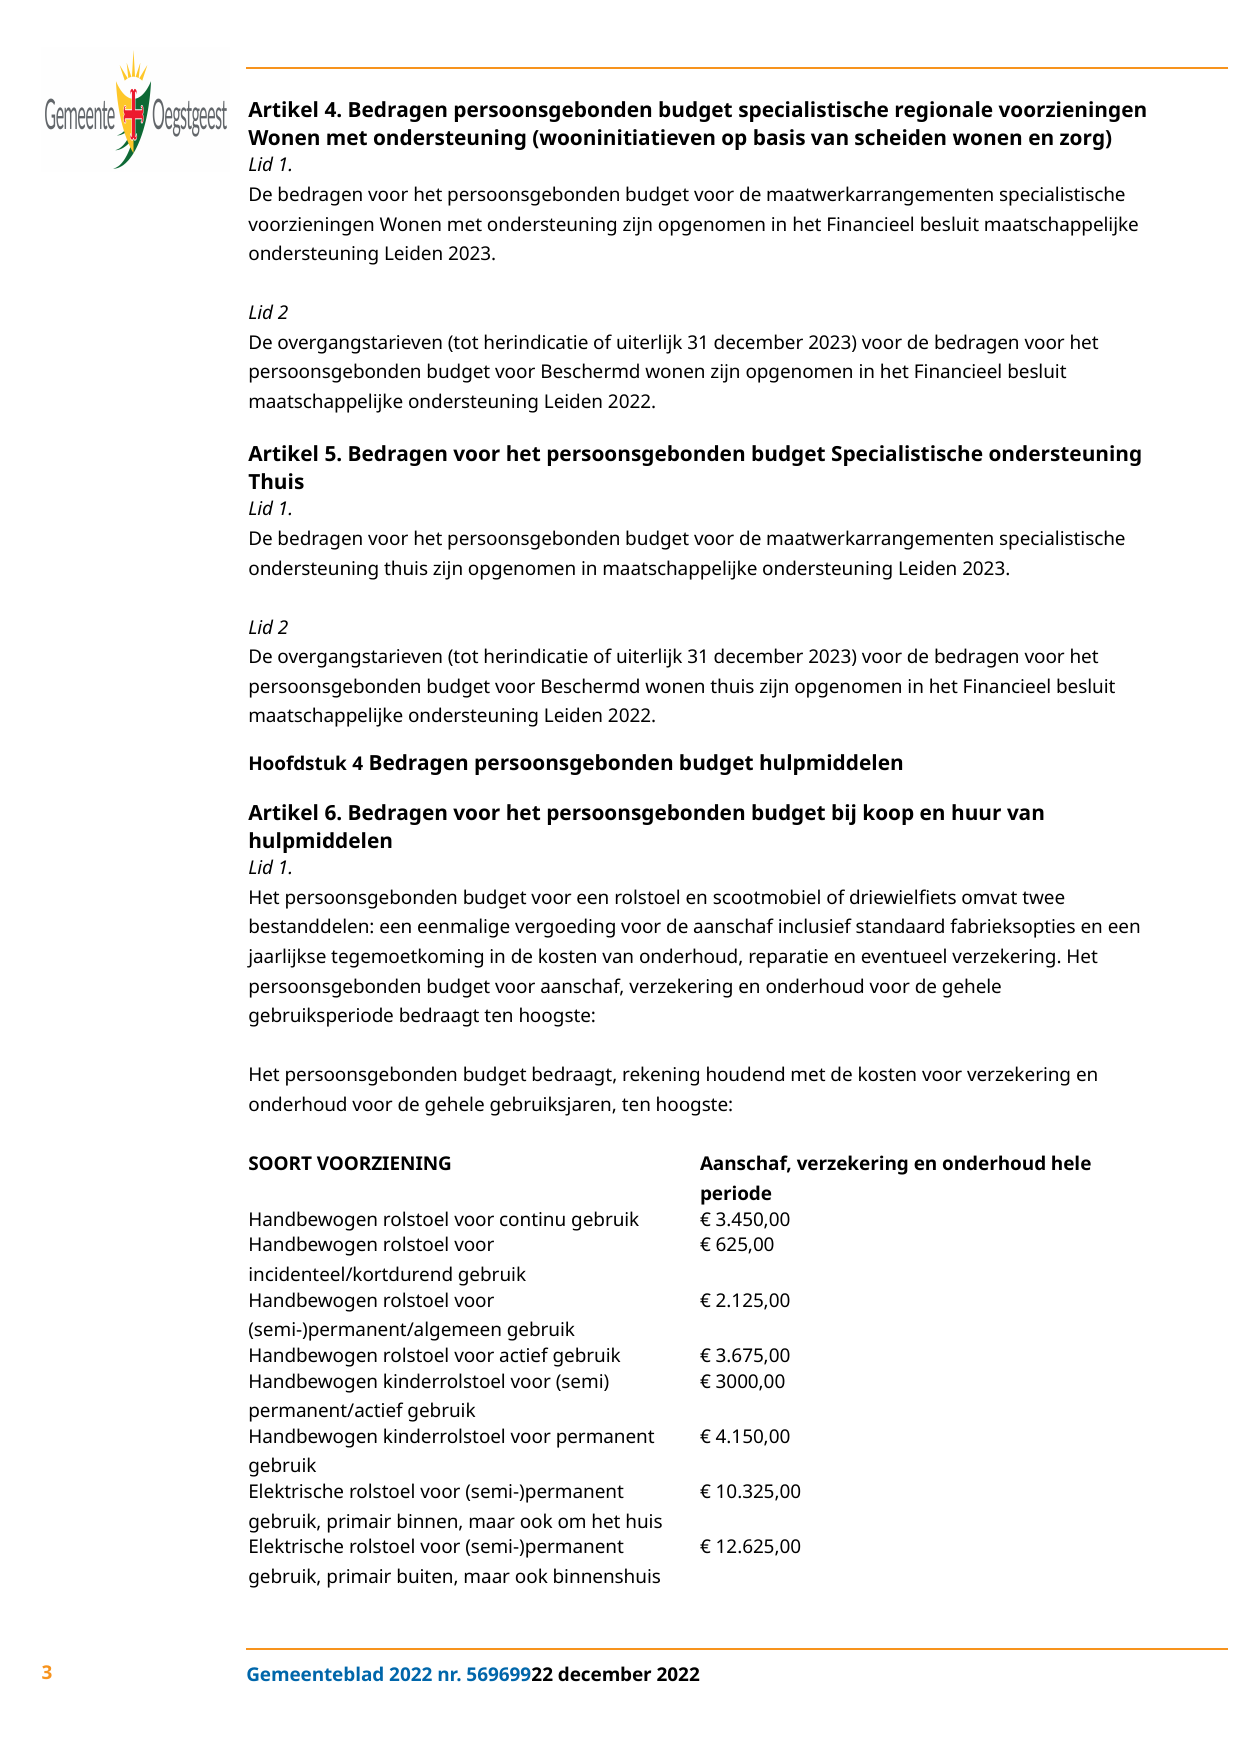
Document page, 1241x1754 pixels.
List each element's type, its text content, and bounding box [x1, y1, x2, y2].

text Het persoonsgebonden budget bedraagt, rekening houdend met de kosten voor verzekering en onderhoud voor de gehele gebruiksjaren, ten hoogste: [248, 1062, 1152, 1117]
table_header SOORT VOORZIENING [248, 1150, 700, 1206]
table_cell € 2.125,00 [700, 1287, 1152, 1342]
text Artikel 4. Bedragen persoonsgebonden budget specialistische regionale voorzieningen Wonen met ondersteuning (wooninitiatieven op basis van scheiden wonen en zorg) [248, 95, 1152, 152]
table_cell € 3000,00 [700, 1368, 1152, 1423]
table_cell Handbewogen kinderrolstoel voor permanent gebruik [248, 1423, 700, 1478]
text De overgangstarieven (tot herindicatie of uiterlijk 31 december 2023) voor de bedragen voor het persoonsgebonden budget voor Beschermd wonen zijn opgenomen in het Financieel besluit maatschappelijke ondersteuning Leiden 2022. [248, 329, 1152, 414]
table_cell € 3.450,00 [700, 1206, 1152, 1231]
text Artikel 6. Bedragen voor het persoonsgebonden budget bij koop en huur van hulpmiddelen [248, 798, 1152, 854]
text Lid 2 [248, 614, 1152, 640]
text Lid 1. [248, 854, 1152, 880]
table_cell € 3.675,00 [700, 1342, 1152, 1368]
text De bedragen voor het persoonsgebonden budget voor de maatwerkarrangementen specialistische voorzieningen Wonen met ondersteuning zijn opgenomen in het Financieel besluit maatschappelijke ondersteuning Leiden 2023. [248, 181, 1152, 266]
table_cell Handbewogen rolstoel voor actief gebruik [248, 1342, 700, 1368]
table_cell € 625,00 [700, 1231, 1152, 1287]
text Lid 1. [248, 152, 1152, 177]
table_cell € 4.150,00 [700, 1423, 1152, 1478]
table_cell Handbewogen rolstoel voor incidenteel/kortdurend gebruik [248, 1231, 700, 1287]
table_cell Elektrische rolstoel voor (semi-)permanent gebruik, primair binnen, maar ook om het huis [248, 1479, 700, 1534]
text Artikel 5. Bedragen voor het persoonsgebonden budget Specialistische ondersteuning Thuis [248, 439, 1152, 496]
table_cell Elektrische rolstoel voor (semi-)permanent gebruik, primair buiten, maar ook binnenshuis [248, 1534, 700, 1589]
table_cell € 10.325,00 [700, 1479, 1152, 1534]
text Hoofdstuk 4 Bedragen persoonsgebonden budget hulpmiddelen [248, 748, 1152, 777]
text De bedragen voor het persoonsgebonden budget voor de maatwerkarrangementen specialistische ondersteuning thuis zijn opgenomen in maatschappelijke ondersteuning Leiden 2023. [248, 525, 1152, 581]
table_cell € 12.625,00 [700, 1534, 1152, 1589]
text Lid 2 [248, 299, 1152, 325]
text Het persoonsgebonden budget voor een rolstoel en scootmobiel of driewielfiets omvat twee bestanddelen: een eenmalige vergoeding voor de aanschaf inclusief standaard fabrieksopties en een jaarlijkse tegemoetkoming in de kosten van onderhoud, reparatie en eventueel verzekering. Het persoonsgebonden budget voor aanschaf, verzekering en onderhoud voor de gehele gebruiksperiode bedraagt ten hoogste: [248, 884, 1152, 1028]
table_cell Handbewogen kinderrolstoel voor (semi) permanent/actief gebruik [248, 1368, 700, 1423]
text Lid 1. [248, 496, 1152, 521]
picture [41, 47, 231, 172]
table_cell Handbewogen rolstoel voor continu gebruik [248, 1206, 700, 1231]
text De overgangstarieven (tot herindicatie of uiterlijk 31 december 2023) voor de bedragen voor het persoonsgebonden budget voor Beschermd wonen thuis zijn opgenomen in het Financieel besluit maatschappelijke ondersteuning Leiden 2022. [248, 643, 1152, 728]
table_header Aanschaf, verzekering en onderhoud hele periode [700, 1150, 1152, 1206]
table_cell Handbewogen rolstoel voor (semi-)permanent/algemeen gebruik [248, 1287, 700, 1342]
